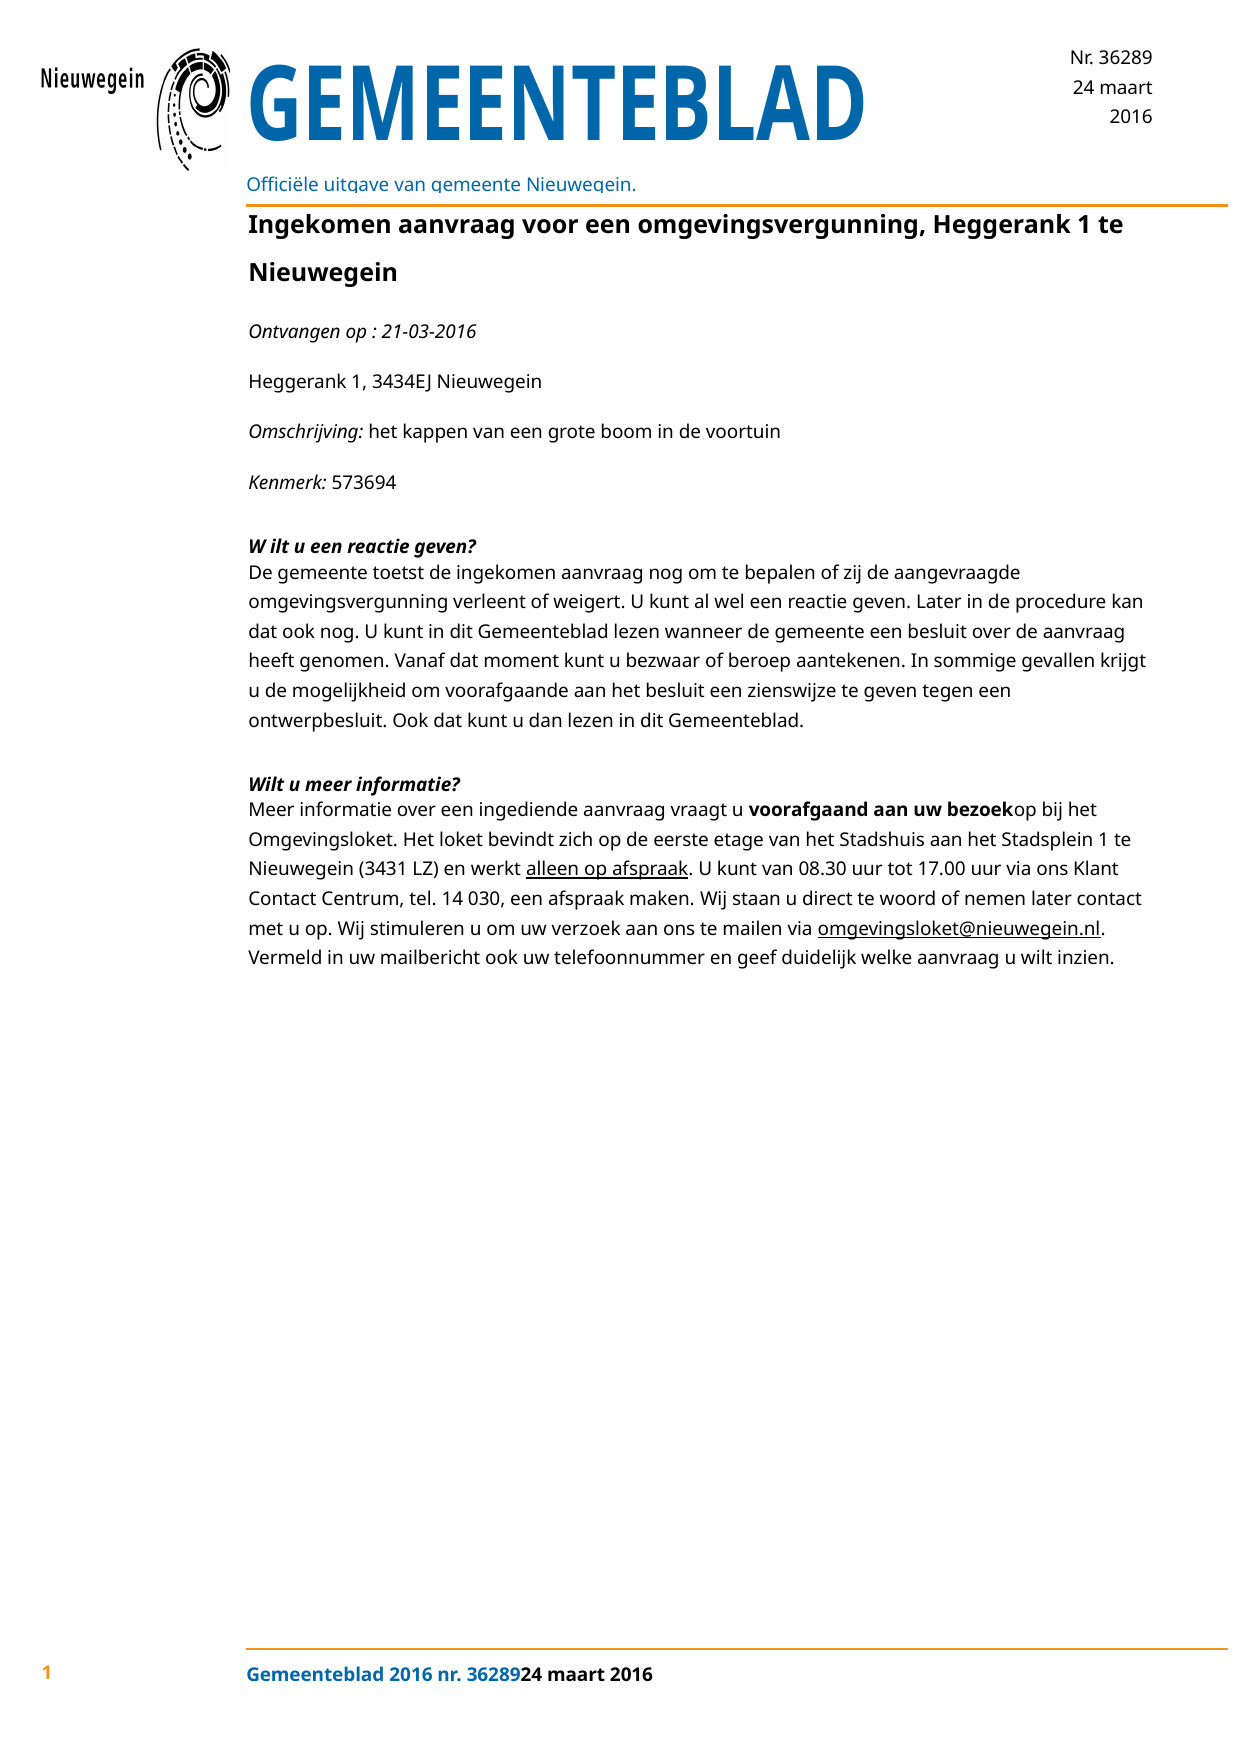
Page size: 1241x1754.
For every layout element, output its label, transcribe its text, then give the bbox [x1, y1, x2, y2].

text Heggerank 1, 3434EJ Nieuwegein [248, 368, 1152, 394]
text W ilt u een reactie geven? [248, 533, 1152, 559]
text Kenmerk: 573694 [248, 469, 1152, 495]
text Wilt u meer informatie? [248, 771, 1152, 796]
picture [41, 47, 231, 172]
text Ontvangen op : 21-03-2016 [248, 318, 1152, 344]
text De gemeente toetst de ingekomen aanvraag nog om te bepalen of zij de aangevraagde omgevingsvergunning verleent of weigert. U kunt al wel een reactie geven. Later in de procedure kan dat ook nog. U kunt in dit Gemeenteblad lezen wanneer de gemeente een besluit over de aanvraag heeft genomen. Vanaf dat moment kunt u bezwaar of beroep aantekenen. In sommige gevallen krijgt u de mogelijkheid om voorafgaande aan het besluit een zienswijze te geven tegen een ontwerpbesluit. Ook dat kunt u dan lezen in dit Gemeenteblad. [248, 559, 1152, 732]
text Ingekomen aanvraag voor een omgevingsvergunning, Heggerank 1 te Nieuwegein [248, 207, 1152, 288]
text Meer informatie over een ingediende aanvraag vraagt u voorafgaand aan uw bezoekop bij het Omgevingsloket. Het loket bevindt zich op de eerste etage van het Stadshuis aan het Stadsplein 1 te Nieuwegein (3431 LZ) en werkt alleen op afspraak. U kunt van 08.30 uur tot 17.00 uur via ons Klant Contact Centrum, tel. 14 030, een afspraak maken. Wij staan u direct te woord of nemen later contact met u op. Wij stimuleren u om uw verzoek aan ons te mailen via omgevingsloket@nieuwegein.nl. Vermeld in uw mailbericht ook uw telefoonnummer en geef duidelijk welke aanvraag u wilt inzien. [248, 796, 1152, 970]
text Omschrijving: het kappen van een grote boom in de voortuin [248, 419, 1152, 444]
